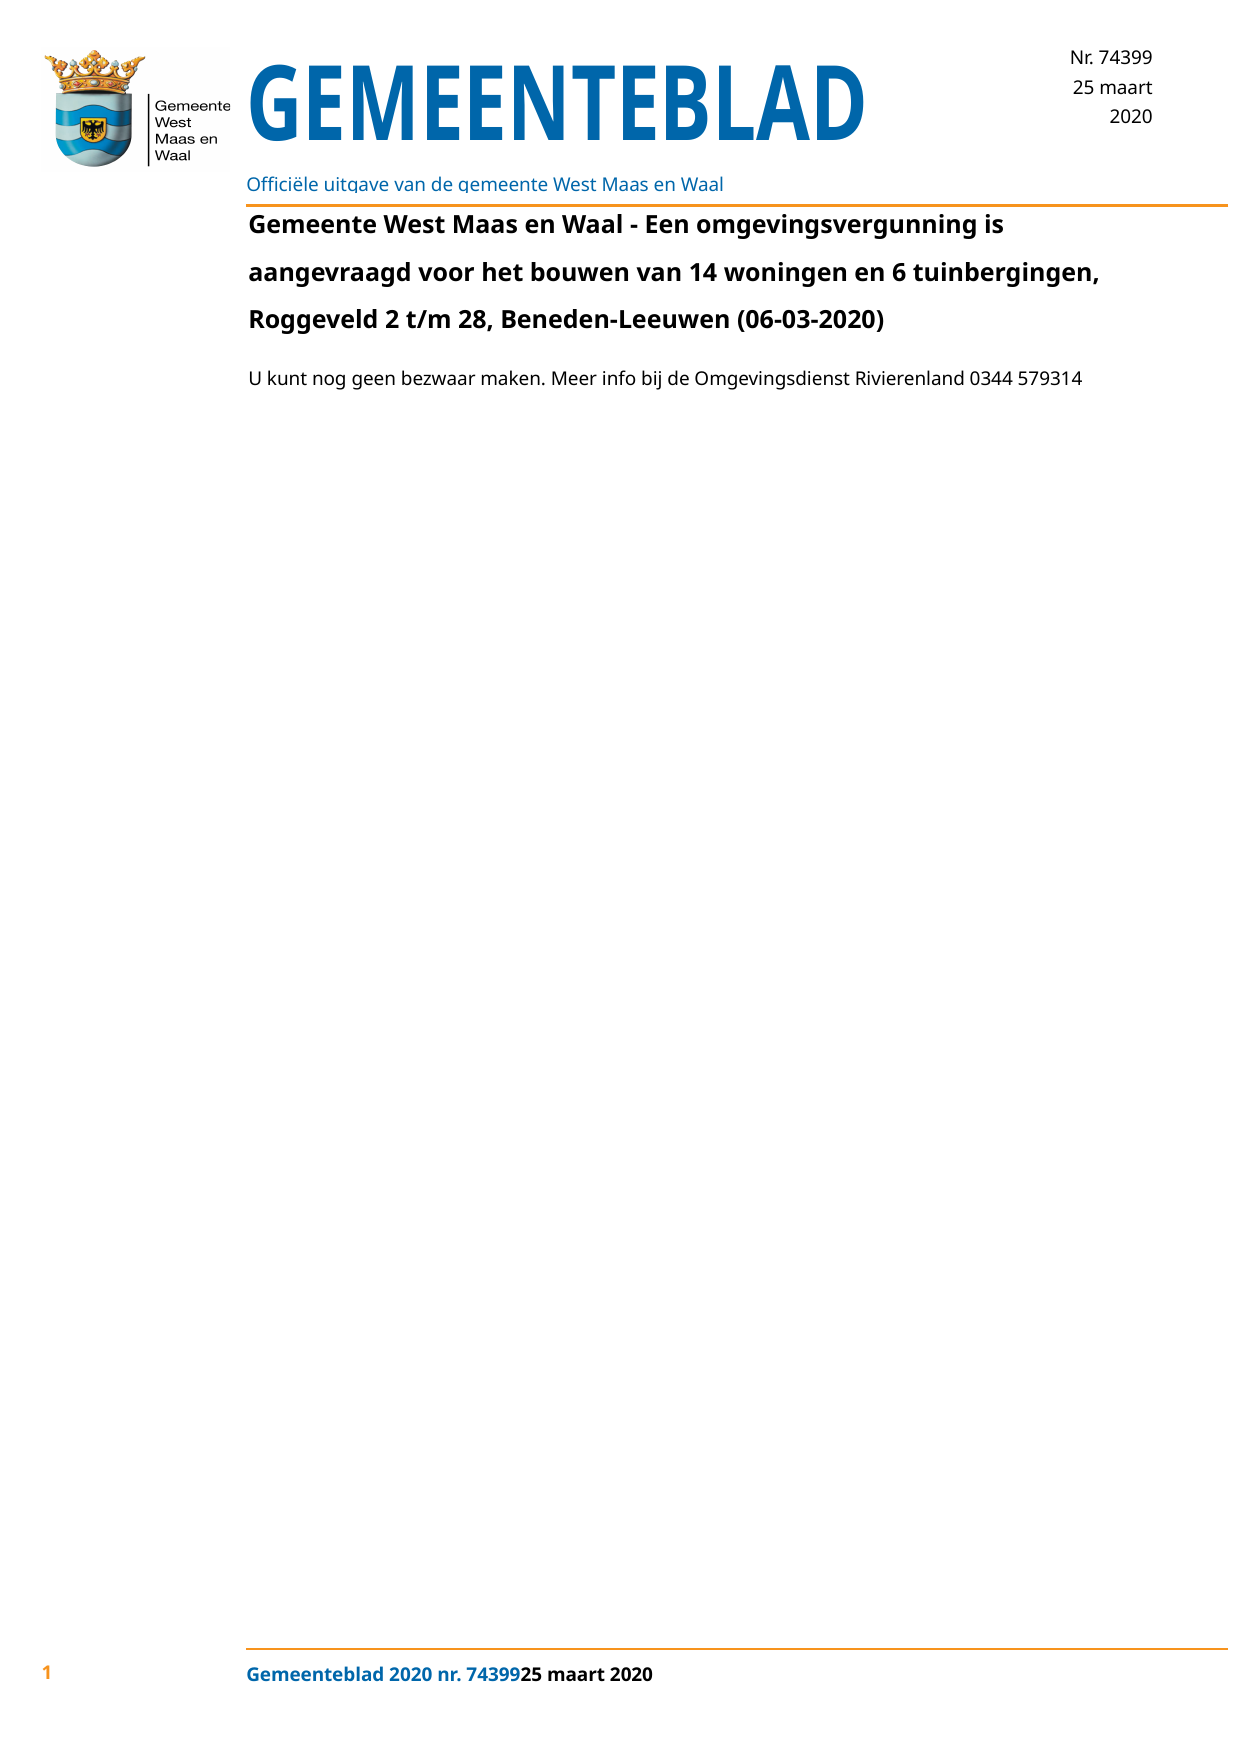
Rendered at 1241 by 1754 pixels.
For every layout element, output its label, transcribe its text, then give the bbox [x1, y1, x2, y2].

picture [41, 47, 231, 172]
text U kunt nog geen bezwaar maken. Meer info bij de Omgevingsdienst Rivierenland 0344 579314 [248, 366, 1152, 391]
text Gemeente West Maas en Waal - Een omgevingsvergunning is aangevraagd voor het bouwen van 14 woningen en 6 tuinbergingen, Roggeveld 2 t/m 28, Beneden-Leeuwen (06-03-2020) [248, 207, 1152, 336]
